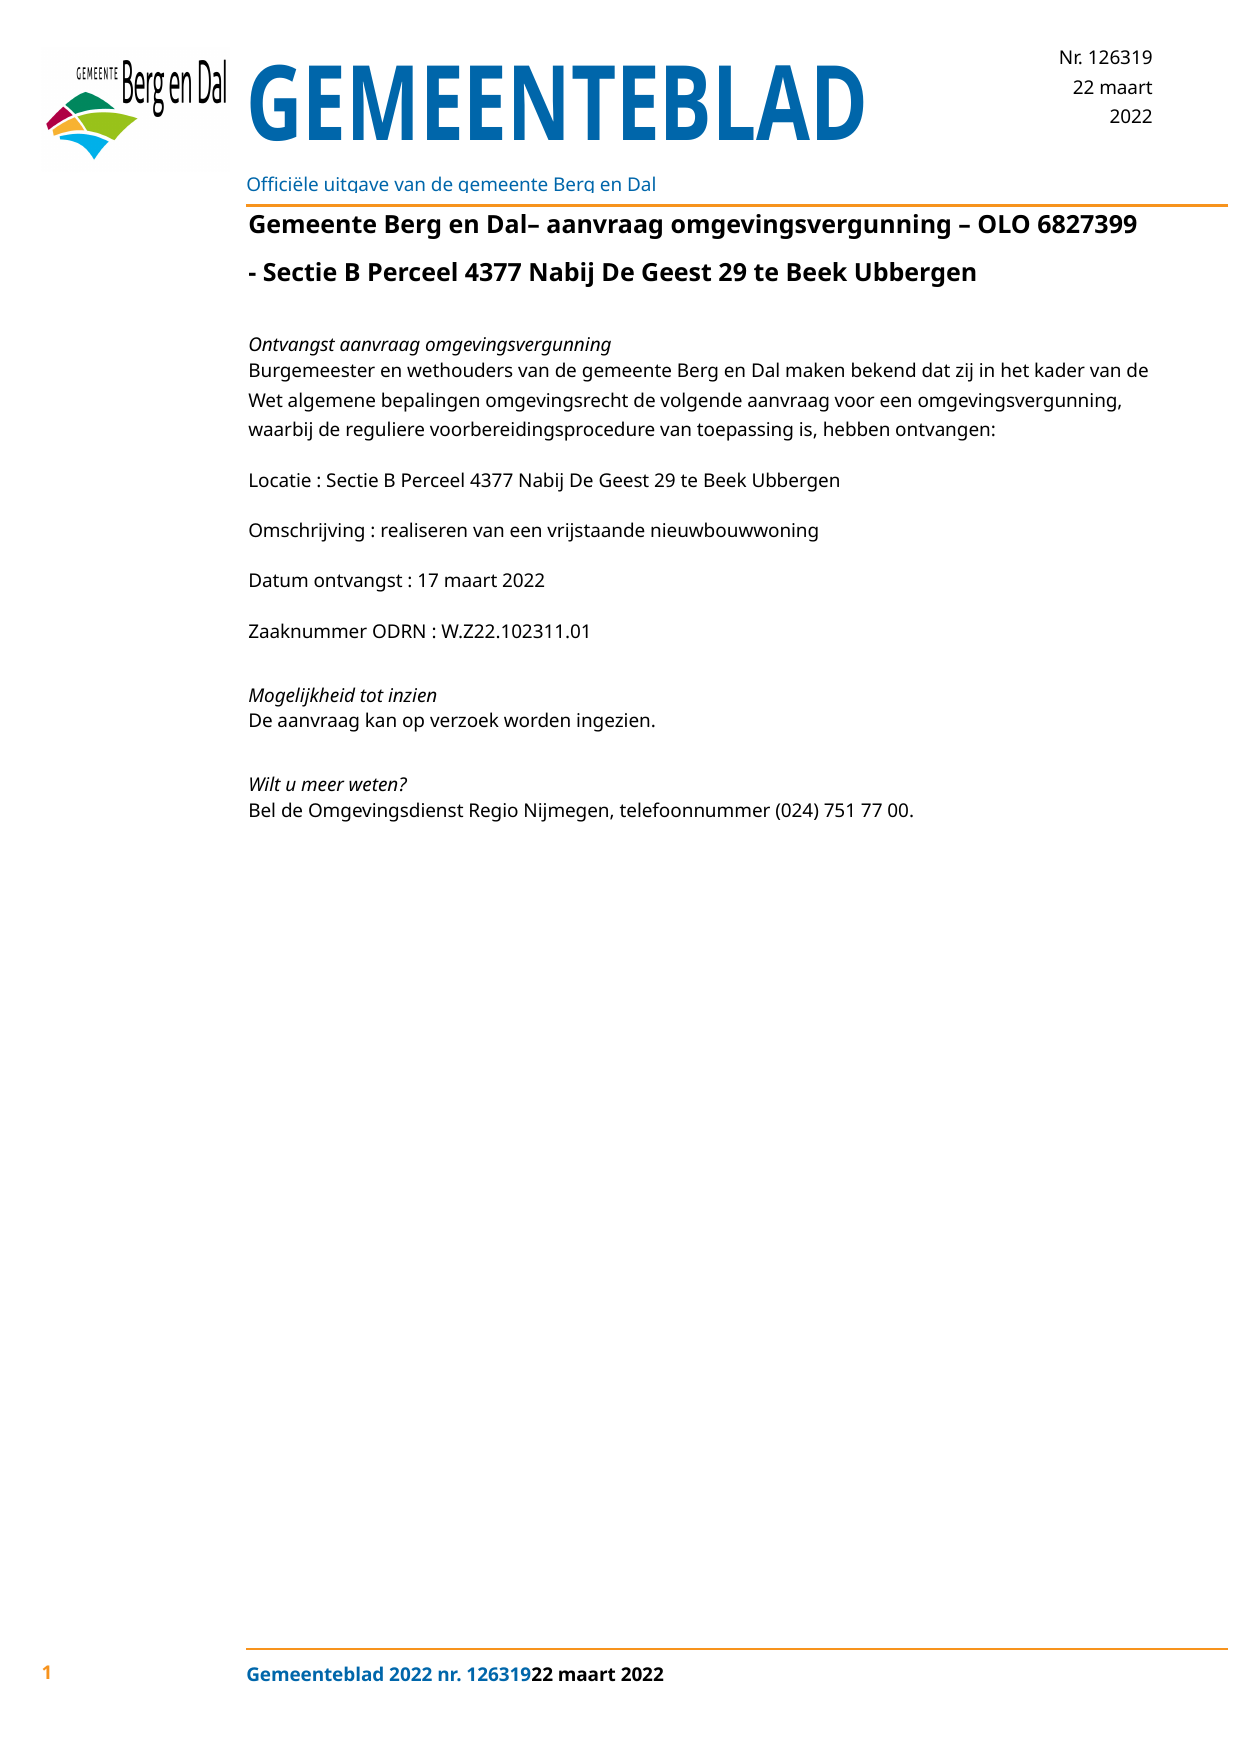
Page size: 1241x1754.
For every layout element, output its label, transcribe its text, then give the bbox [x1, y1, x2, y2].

text Gemeente Berg en Dal– aanvraag omgevingsvergunning – OLO 6827399 - Sectie B Perceel 4377 Nabij De Geest 29 te Beek Ubbergen [248, 207, 1152, 288]
text Ontvangst aanvraag omgevingsvergunning [248, 331, 1152, 357]
text Omschrijving : realiseren van een vrijstaande nieuwbouwwoning [248, 517, 1152, 543]
text Zaaknummer ODRN : W.Z22.102311.01 [248, 618, 1152, 644]
text Bel de Omgevingsdienst Regio Nijmegen, telefoonnummer (024) 751 77 00. [248, 797, 1152, 823]
text De aanvraag kan op verzoek worden ingezien. [248, 708, 1152, 733]
text Datum ontvangst : 17 maart 2022 [248, 568, 1152, 593]
text Burgemeester en wethouders van de gemeente Berg en Dal maken bekend dat zij in het kader van de Wet algemene bepalingen omgevingsrecht de volgende aanvraag voor een omgevingsvergunning, waarbij de reguliere voorbereidingsprocedure van toepassing is, hebben ontvangen: [248, 357, 1152, 442]
picture [41, 47, 231, 172]
text Locatie : Sectie B Perceel 4377 Nabij De Geest 29 te Beek Ubbergen [248, 467, 1152, 492]
text Mogelijkheid tot inzien [248, 682, 1152, 708]
text Wilt u meer weten? [248, 772, 1152, 797]
